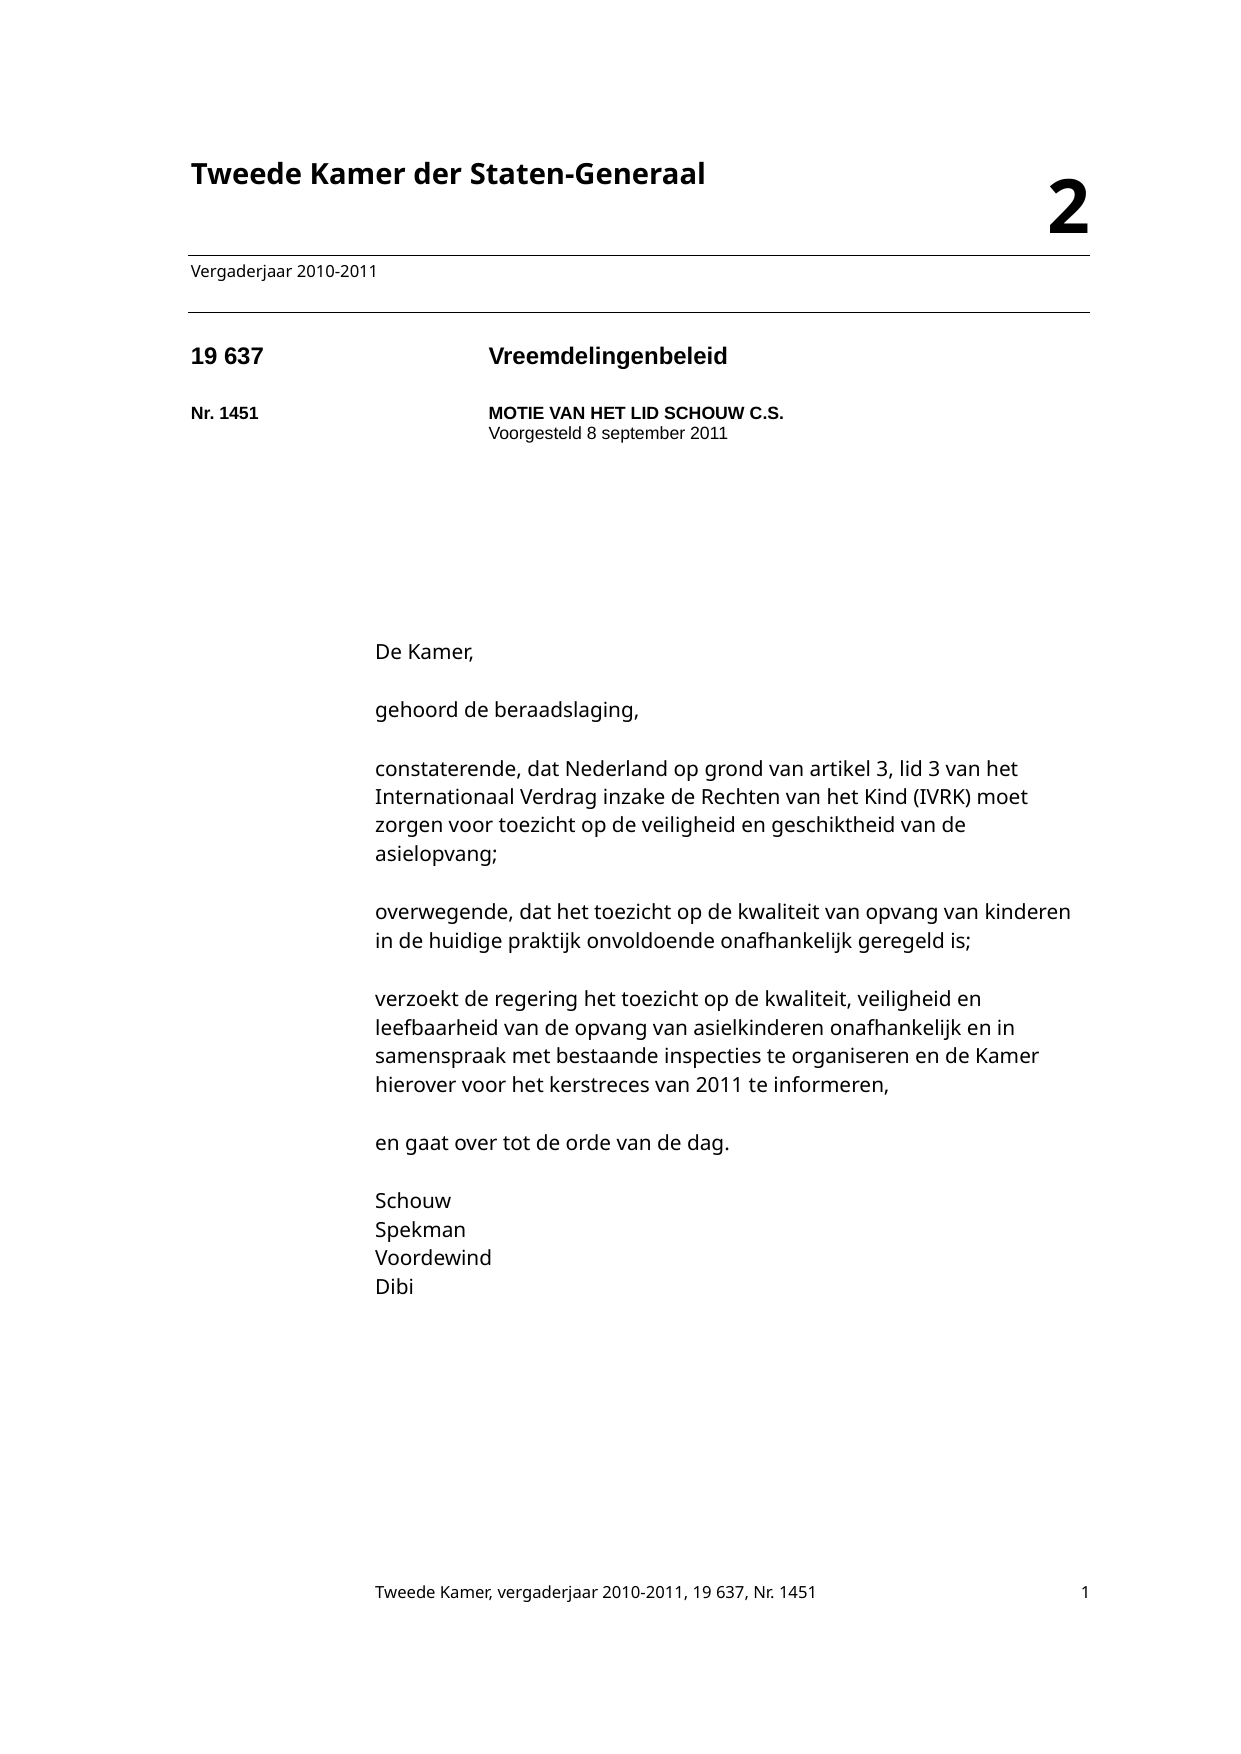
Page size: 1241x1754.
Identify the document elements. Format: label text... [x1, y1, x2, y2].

table_cell [485, 313, 1090, 339]
table_cell [485, 256, 1090, 312]
text Voordewind [375, 1243, 1090, 1272]
text gehoord de beraadslaging, [375, 695, 1090, 724]
table_cell 19 637 [188, 339, 485, 399]
text en gaat over tot de orde van de dag. [375, 1128, 1090, 1157]
table_cell [188, 313, 485, 339]
text constaterende, dat Nederland op grond van artikel 3, lid 3 van het Internationaal Verdrag inzake de Rechten van het Kind (IVRK) moet zorgen voor toezicht op de veiligheid en geschiktheid van de asielopvang; [375, 754, 1090, 867]
text Dibi [375, 1272, 1090, 1300]
text Spekman [375, 1215, 1090, 1243]
table_header Tweede Kamer der Staten-Generaal [188, 150, 909, 255]
table_cell Vreemdelingenbeleid [485, 339, 1090, 399]
table_cell Vergaderjaar 2010-2011 [188, 256, 485, 312]
table_cell Nr. 1451 [188, 399, 485, 518]
text overwegende, dat het toezicht op de kwaliteit van opvang van kinderen in de huidige praktijk onvoldoende onafhankelijk geregeld is; [375, 897, 1090, 954]
text De Kamer, [375, 637, 1090, 665]
table_header 2 [910, 150, 1090, 255]
text Schouw [375, 1187, 1090, 1215]
table_cell MOTIE VAN HET LID SCHOUW C.S. Voorgesteld 8 september 2011 [485, 399, 1090, 518]
text verzoekt de regering het toezicht op de kwaliteit, veiligheid en leefbaarheid van de opvang van asielkinderen onafhankelijk en in samenspraak met bestaande inspecties te organiseren en de Kamer hierover voor het kerstreces van 2011 te informeren, [375, 984, 1090, 1098]
